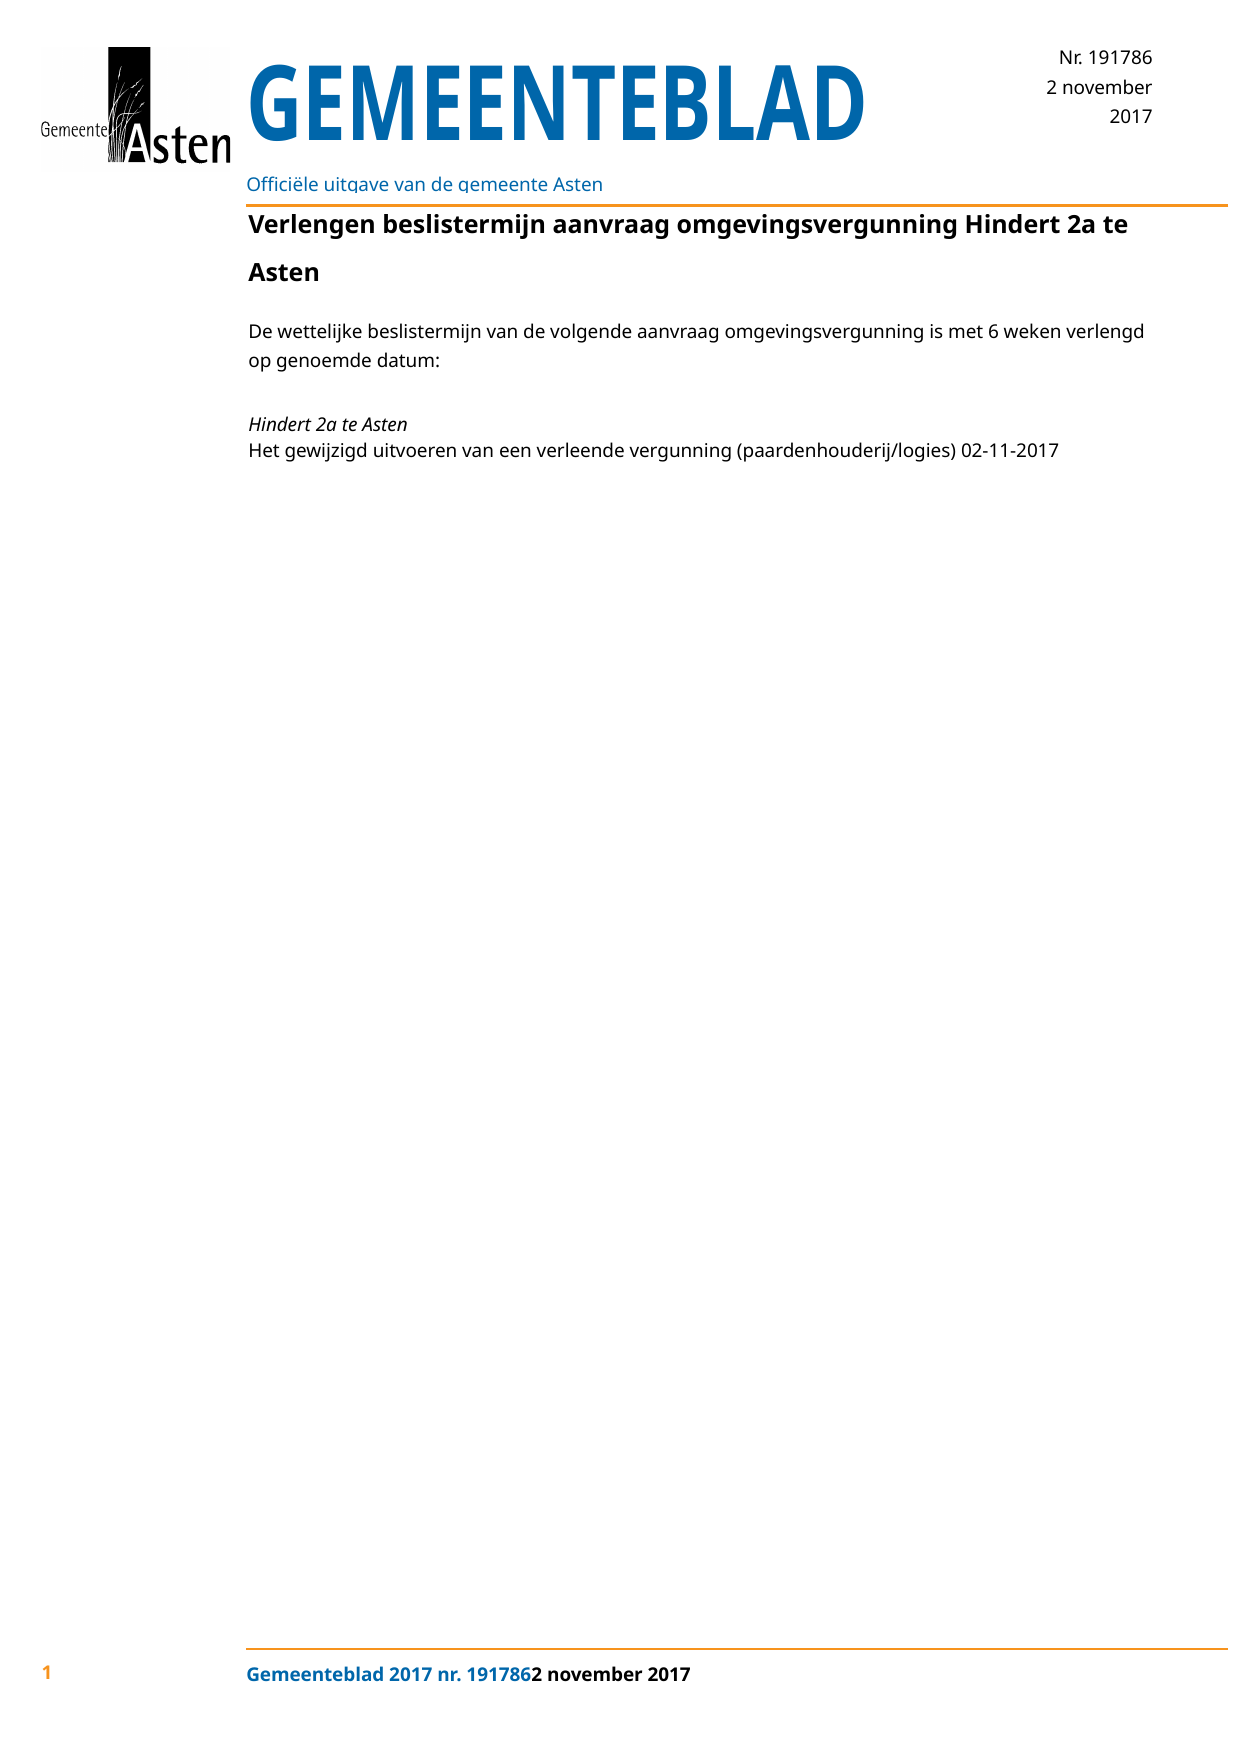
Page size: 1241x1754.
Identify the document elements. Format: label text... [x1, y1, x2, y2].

text Het gewijzigd uitvoeren van een verleende vergunning (paardenhouderij/logies) 02-11-2017 [248, 437, 1152, 463]
text Hindert 2a te Asten [248, 411, 1152, 437]
text Verlengen beslistermijn aanvraag omgevingsvergunning Hindert 2a te Asten [248, 207, 1152, 288]
text De wettelijke beslistermijn van de volgende aanvraag omgevingsvergunning is met 6 weken verlengd op genoemde datum: [248, 318, 1152, 373]
picture [41, 47, 231, 172]
